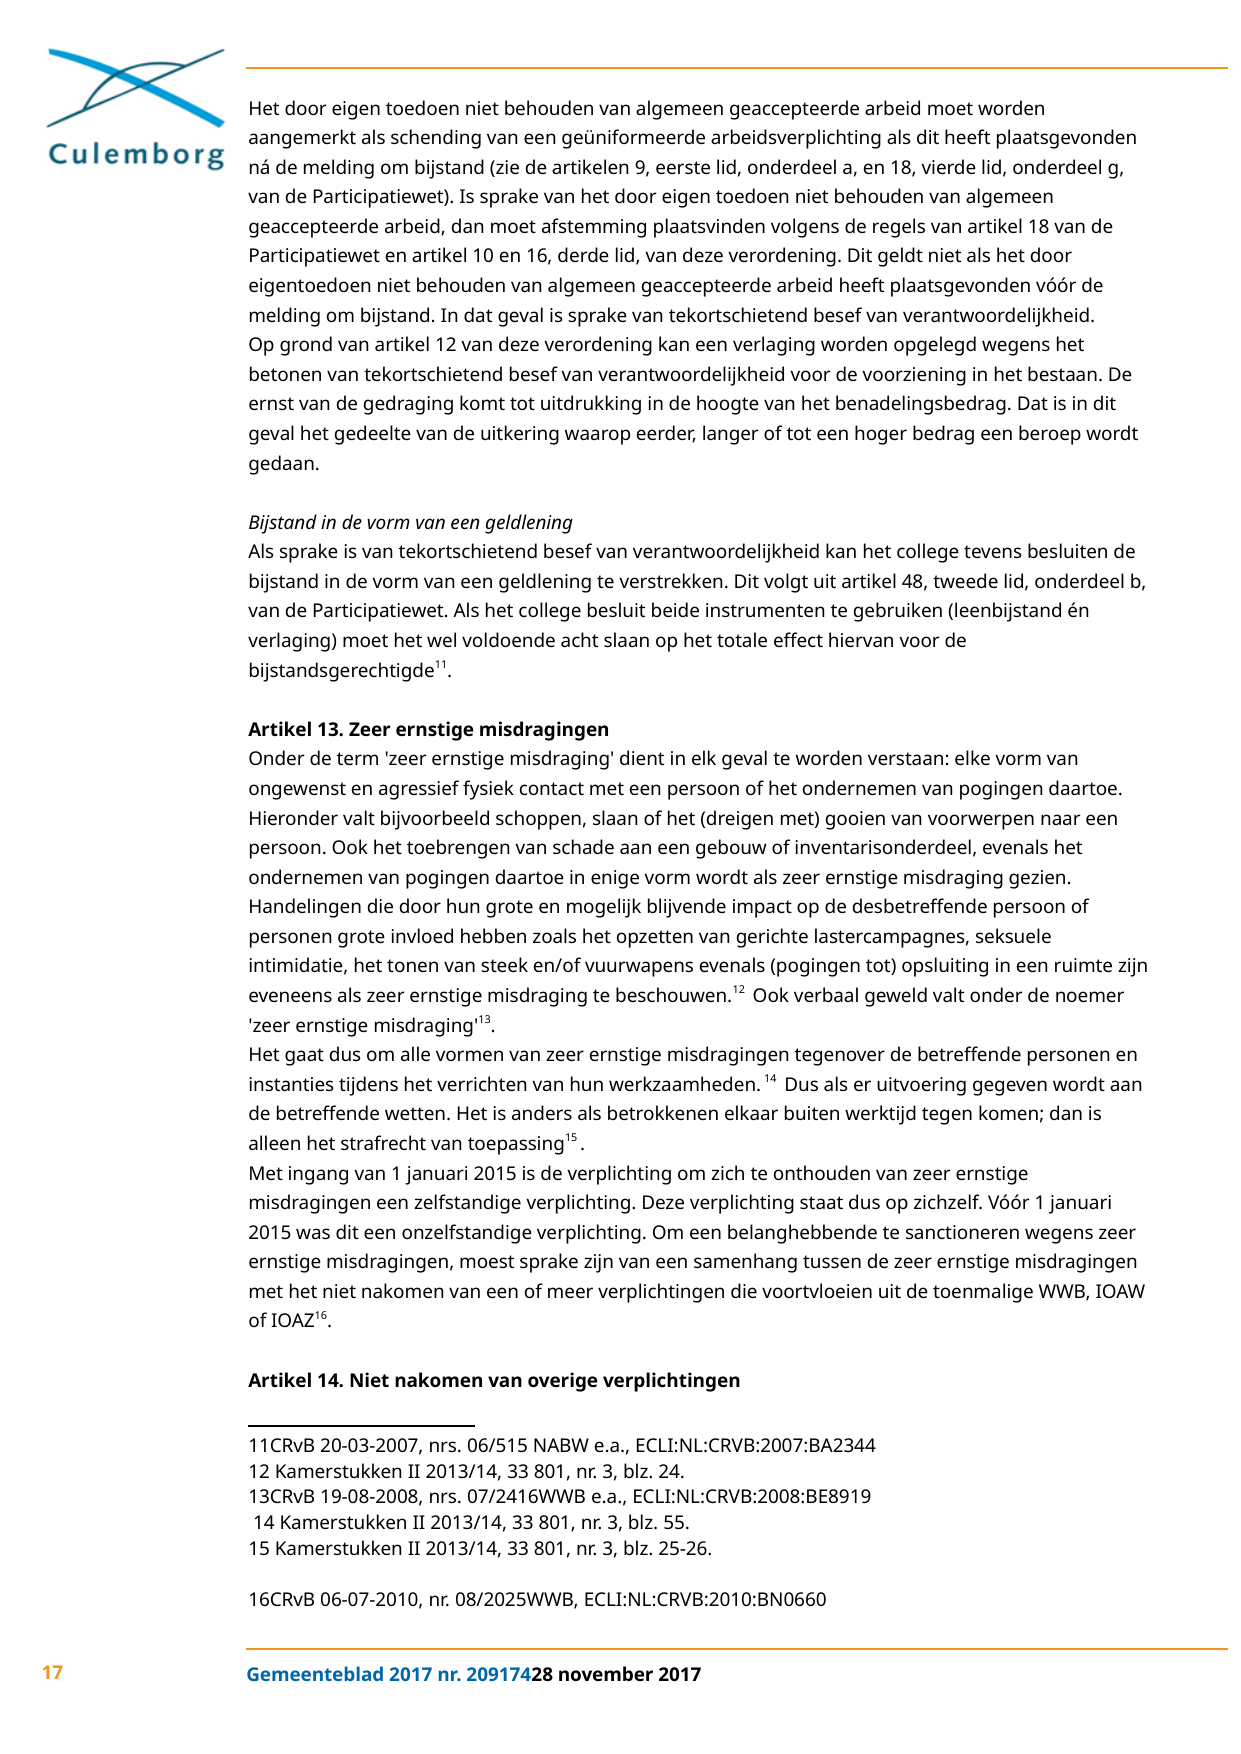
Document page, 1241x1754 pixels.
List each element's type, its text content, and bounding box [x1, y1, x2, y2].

text Handelingen die door hun grote en mogelijk blijvende impact op de desbetreffende persoon of personen grote invloed hebben zoals het opzetten van gerichte lastercampagnes, seksuele intimidatie, het tonen van steek en/of vuurwapens evenals (pogingen tot) opsluiting in een ruimte zijn eveneens als zeer ernstige misdraging te beschouwen. Ook verbaal geweld valt onder de noemer 'zeer ernstige misdraging'. [248, 893, 1152, 1038]
text CRvB 19-08-2008, nrs. 07/2416WWB e.a., ECLI:NL:CRVB:2008:BE8919 [248, 1483, 1152, 1509]
text Artikel 14. Niet nakomen van overige verplichtingen [248, 1367, 1152, 1393]
text Als sprake is van tekortschietend besef van verantwoordelijkheid kan het college tevens besluiten de bijstand in de vorm van een geldlening te verstrekken. Dit volgt uit artikel 48, tweede lid, onderdeel b, van de Participatiewet. Als het college besluit beide instrumenten te gebruiken (leenbijstand én verlaging) moet het wel voldoende acht slaan op het totale effect hiervan voor de bijstandsgerechtigde. [248, 538, 1152, 683]
text Het gaat dus om alle vormen van zeer ernstige misdragingen tegenover de betreffende personen en instanties tijdens het verrichten van hun werkzaamheden. Dus als er uitvoering gegeven wordt aan de betreffende wetten. Het is anders als betrokkenen elkaar buiten werktijd tegen komen; dan is alleen het strafrecht van toepassing. [248, 1041, 1152, 1156]
text Kamerstukken II 2013/14, 33 801, nr. 3, blz. 25-26. [248, 1535, 1152, 1561]
text Kamerstukken II 2013/14, 33 801, nr. 3, blz. 24. [248, 1458, 1152, 1483]
text Met ingang van 1 januari 2015 is de verplichting om zich te onthouden van zeer ernstige misdragingen een zelfstandige verplichting. Deze verplichting staat dus op zichzelf. Vóór 1 januari 2015 was dit een onzelfstandige verplichting. Om een belanghebbende te sanctioneren wegens zeer ernstige misdragingen, moest sprake zijn van een samenhang tussen de zeer ernstige misdragingen met het niet nakomen van een of meer verplichtingen die voortvloeien uit de toenmalige WWB, IOAW of IOAZ. [248, 1160, 1152, 1333]
text CRvB 06-07-2010, nr. 08/2025WWB, ECLI:NL:CRVB:2010:BN0660 [248, 1586, 1152, 1612]
text Het door eigen toedoen niet behouden van algemeen geaccepteerde arbeid moet worden aangemerkt als schending van een geüniformeerde arbeidsverplichting als dit heeft plaatsgevonden ná de melding om bijstand (zie de artikelen 9, eerste lid, onderdeel a, en 18, vierde lid, onderdeel g, van de Participatiewet). Is sprake van het door eigen toedoen niet behouden van algemeen geaccepteerde arbeid, dan moet afstemming plaatsvinden volgens de regels van artikel 18 van de Participatiewet en artikel 10 en 16, derde lid, van deze verordening. Dit geldt niet als het door eigentoedoen niet behouden van algemeen geaccepteerde arbeid heeft plaatsgevonden vóór de melding om bijstand. In dat geval is sprake van tekortschietend besef van verantwoordelijkheid. [248, 95, 1152, 328]
text Kamerstukken II 2013/14, 33 801, nr. 3, blz. 55. [248, 1509, 1152, 1535]
text Artikel 13. Zeer ernstige misdragingen [248, 716, 1152, 742]
text Onder de term 'zeer ernstige misdraging' dient in elk geval te worden verstaan: elke vorm van ongewenst en agressief fysiek contact met een persoon of het ondernemen van pogingen daartoe. Hieronder valt bijvoorbeeld schoppen, slaan of het (dreigen met) gooien van voorwerpen naar een persoon. Ook het toebrengen van schade aan een gebouw of inventarisonderdeel, evenals het ondernemen van pogingen daartoe in enige vorm wordt als zeer ernstige misdraging gezien. [248, 746, 1152, 890]
picture [41, 47, 231, 172]
text Op grond van artikel 12 van deze verordening kan een verlaging worden opgelegd wegens het betonen van tekortschietend besef van verantwoordelijkheid voor de voorziening in het bestaan. De ernst van de gedraging komt tot uitdrukking in de hoogte van het benadelingsbedrag. Dat is in dit geval het gedeelte van de uitkering waarop eerder, langer of tot een hoger bedrag een beroep wordt gedaan. [248, 331, 1152, 476]
text CRvB 20-03-2007, nrs. 06/515 NABW e.a., ECLI:NL:CRVB:2007:BA2344 [248, 1432, 1152, 1458]
text Bijstand in de vorm van een geldlening [248, 509, 1152, 535]
